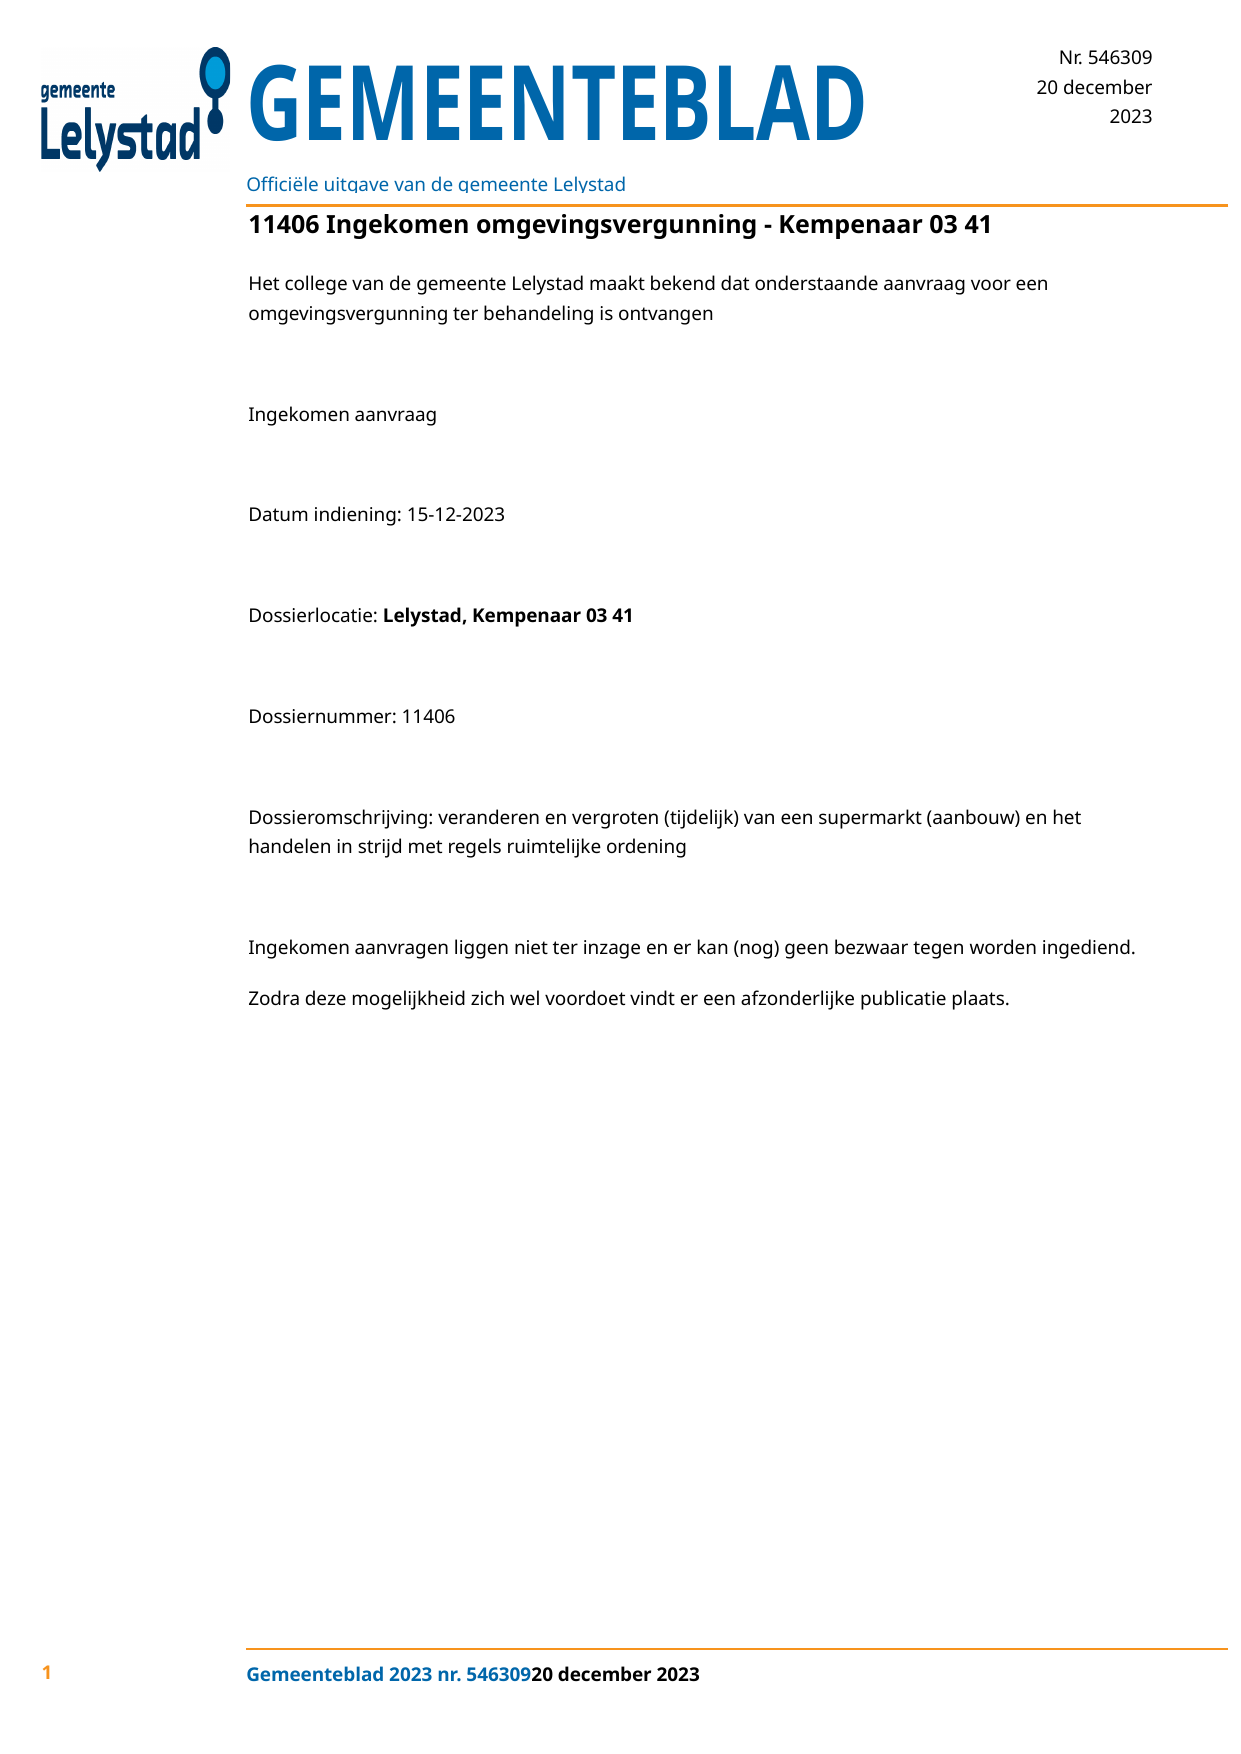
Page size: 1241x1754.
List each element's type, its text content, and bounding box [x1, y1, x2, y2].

text Zodra deze mogelijkheid zich wel voordoet vindt er een afzonderlijke publicatie plaats. [248, 985, 1152, 1011]
picture [41, 47, 231, 172]
text 11406 Ingekomen omgevingsvergunning - Kempenaar 03 41 [248, 207, 1152, 241]
text Ingekomen aanvragen liggen niet ter inzage en er kan (nog) geen bezwaar tegen worden ingediend. [248, 934, 1152, 960]
text Dossierlocatie: Lelystad, Kempenaar 03 41 [248, 602, 1152, 628]
text Datum indiening: 15-12-2023 [248, 502, 1152, 527]
text Het college van de gemeente Lelystad maakt bekend dat onderstaande aanvraag voor een omgevingsvergunning ter behandeling is ontvangen [248, 270, 1152, 326]
text Dossiernummer: 11406 [248, 703, 1152, 729]
text Dossieromschrijving: veranderen en vergroten (tijdelijk) van een supermarkt (aanbouw) en het handelen in strijd met regels ruimtelijke ordening [248, 804, 1152, 859]
text Ingekomen aanvraag [248, 401, 1152, 426]
